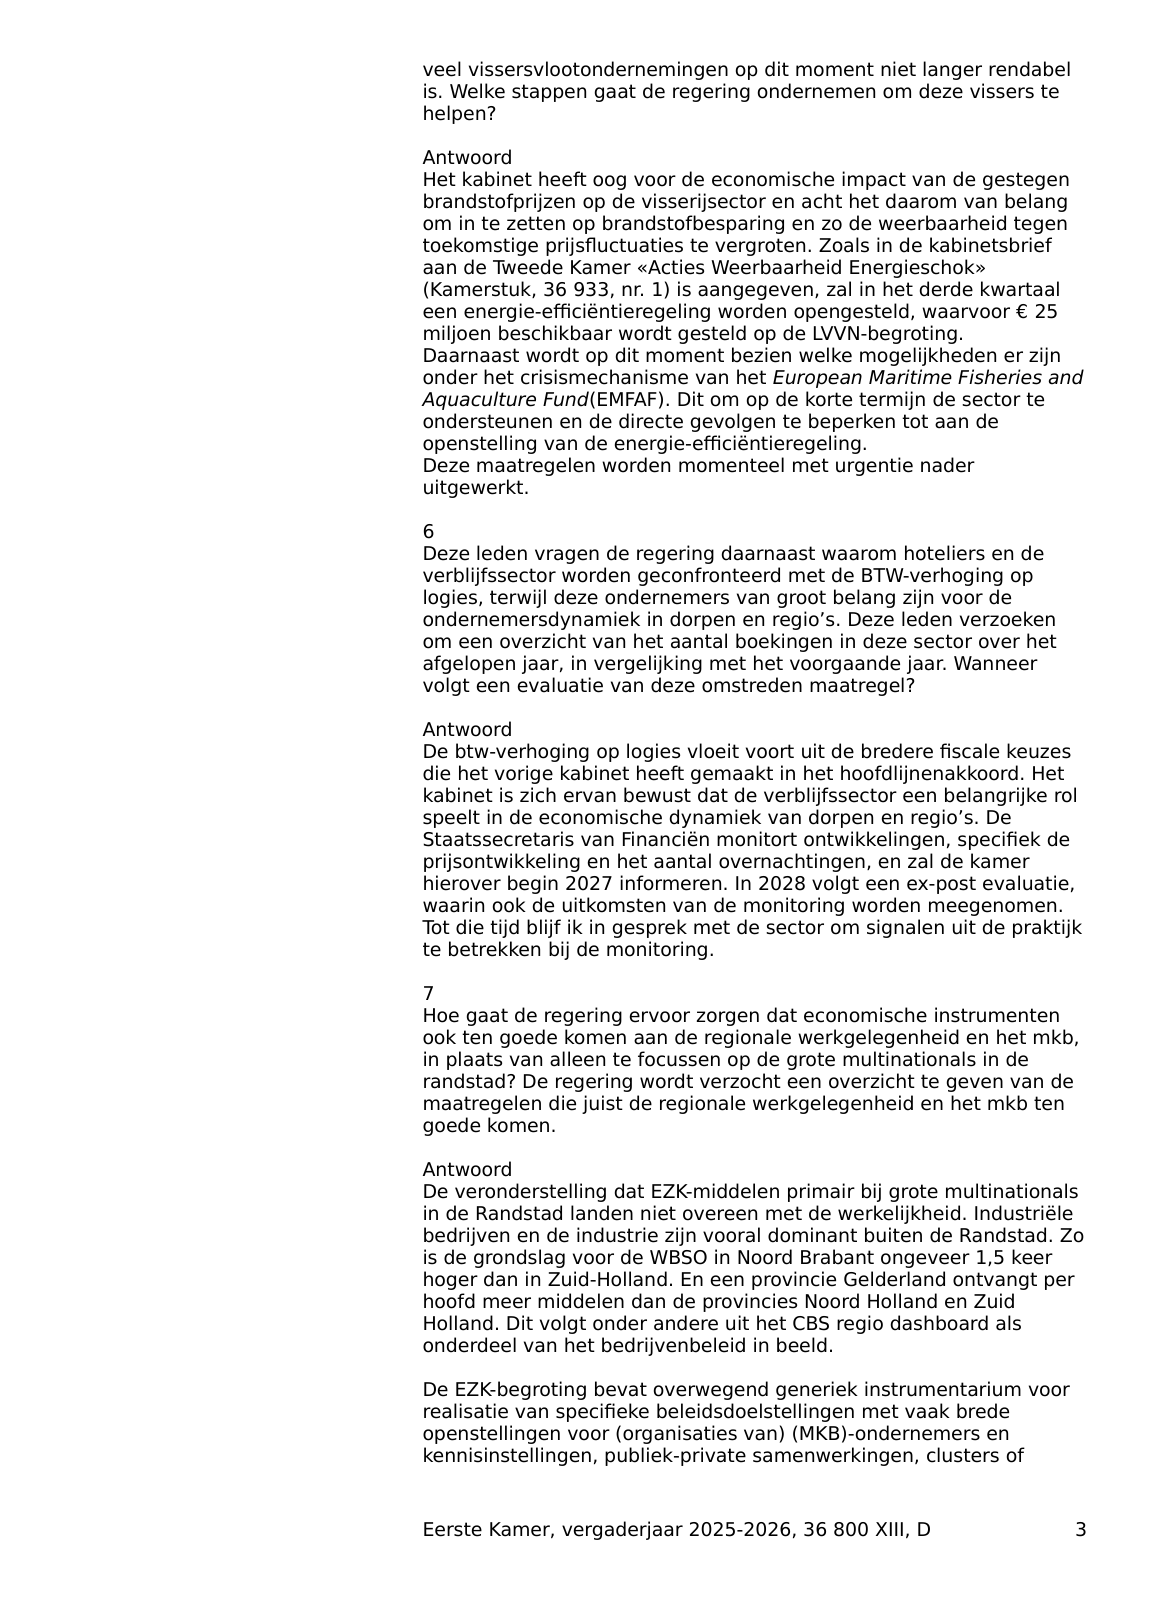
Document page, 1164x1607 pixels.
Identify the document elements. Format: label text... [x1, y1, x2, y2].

text Antwoord [422, 147, 1087, 169]
text Antwoord [422, 1159, 1087, 1181]
text veel vissersvlootondernemingen op dit moment niet langer rendabel is. Welke stappen gaat de regering ondernemen om deze vissers te helpen? [422, 59, 1087, 125]
text De btw-verhoging op logies vloeit voort uit de bredere fiscale keuzes die het vorige kabinet heeft gemaakt in het hoofdlijnenakkoord. Het kabinet is zich ervan bewust dat de verblijfssector een belangrijke rol speelt in de economische dynamiek van dorpen en regio’s. De Staatssecretaris van Financiën monitort ontwikkelingen, specifiek de prijsontwikkeling en het aantal overnachtingen, en zal de kamer hierover begin 2027 informeren. In 2028 volgt een ex-post evaluatie, waarin ook de uitkomsten van de monitoring worden meegenomen. Tot die tijd blijf ik in gesprek met de sector om signalen uit de praktijk te betrekken bij de monitoring. [422, 741, 1087, 961]
text 7 [422, 983, 1087, 1005]
text Het kabinet heeft oog voor de economische impact van de gestegen brandstofprijzen op de visserijsector en acht het daarom van belang om in te zetten op brandstofbesparing en zo de weerbaarheid tegen toekomstige prijsfluctuaties te vergroten. Zoals in de kabinetsbrief aan de Tweede Kamer «Acties Weerbaarheid Energieschok» (Kamerstuk, 36 933, nr. 1) is aangegeven, zal in het derde kwartaal een energie-efficiëntieregeling worden opengesteld, waarvoor € 25 miljoen beschikbaar wordt gesteld op de LVVN-begroting. [422, 169, 1087, 345]
text 6 [422, 521, 1087, 543]
text Daarnaast wordt op dit moment bezien welke mogelijkheden er zijn onder het crisismechanisme van het European Maritime Fisheries and Aquaculture Fund(EMFAF). Dit om op de korte termijn de sector te ondersteunen en de directe gevolgen te beperken tot aan de openstelling van de energie-efficiëntieregeling. [422, 345, 1087, 455]
text Deze leden vragen de regering daarnaast waarom hoteliers en de verblijfssector worden geconfronteerd met de BTW-verhoging op logies, terwijl deze ondernemers van groot belang zijn voor de ondernemersdynamiek in dorpen en regio’s. Deze leden verzoeken om een overzicht van het aantal boekingen in deze sector over het afgelopen jaar, in vergelijking met het voorgaande jaar. Wanneer volgt een evaluatie van deze omstreden maatregel? [422, 543, 1087, 697]
text Antwoord [422, 719, 1087, 741]
text De EZK-begroting bevat overwegend generiek instrumentarium voor realisatie van specifieke beleidsdoelstellingen met vaak brede openstellingen voor (organisaties van) (MKB)-ondernemers en kennisinstellingen, publiek-private samenwerkingen, clusters of [422, 1379, 1087, 1467]
text Deze maatregelen worden momenteel met urgentie nader uitgewerkt. [422, 455, 1087, 499]
text De veronderstelling dat EZK-middelen primair bij grote multinationals in de Randstad landen niet overeen met de werkelijkheid. Industriële bedrijven en de industrie zijn vooral dominant buiten de Randstad. Zo is de grondslag voor de WBSO in Noord Brabant ongeveer 1,5 keer hoger dan in Zuid-Holland. En een provincie Gelderland ontvangt per hoofd meer middelen dan de provincies Noord Holland en Zuid Holland. Dit volgt onder andere uit het CBS regio dashboard als onderdeel van het bedrijvenbeleid in beeld. [422, 1181, 1087, 1357]
text Hoe gaat de regering ervoor zorgen dat economische instrumenten ook ten goede komen aan de regionale werkgelegenheid en het mkb, in plaats van alleen te focussen op de grote multinationals in de randstad? De regering wordt verzocht een overzicht te geven van de maatregelen die juist de regionale werkgelegenheid en het mkb ten goede komen. [422, 1005, 1087, 1137]
